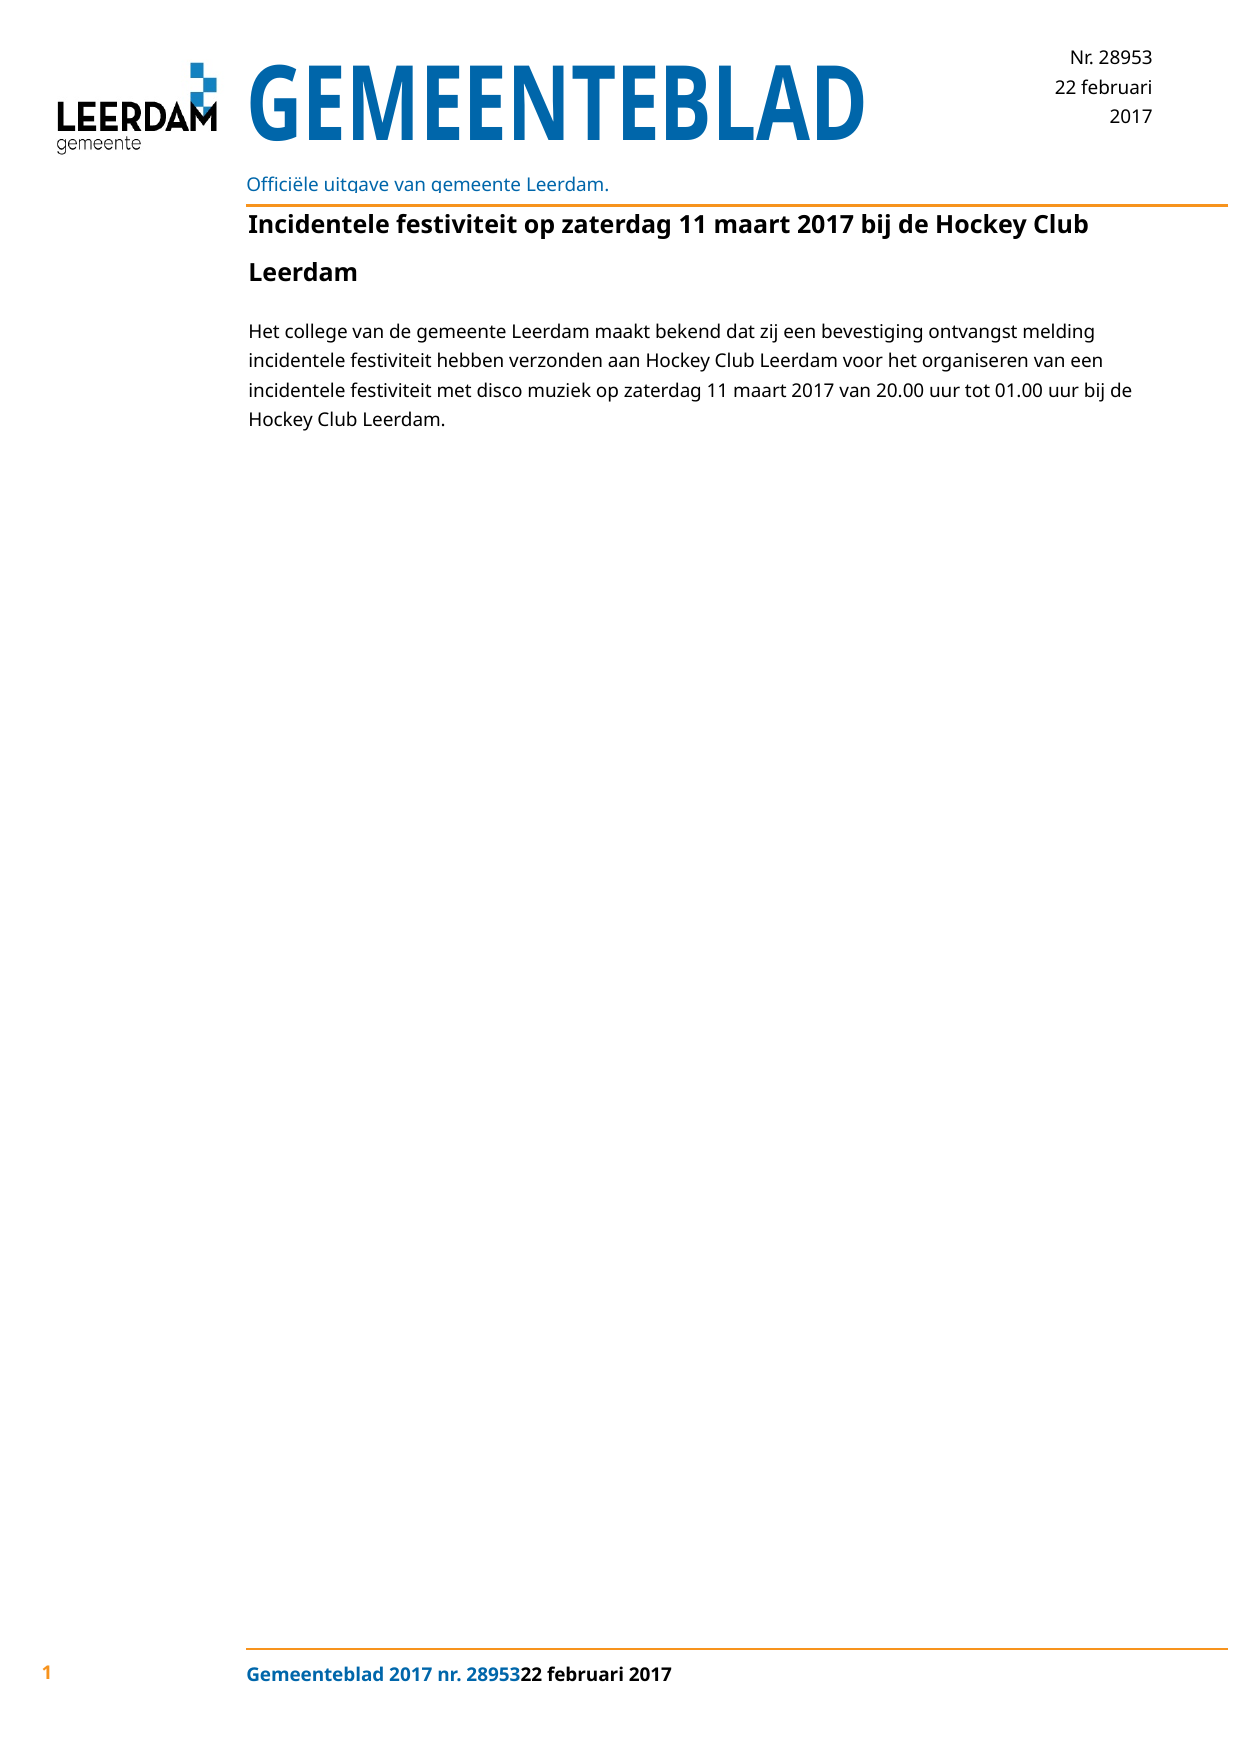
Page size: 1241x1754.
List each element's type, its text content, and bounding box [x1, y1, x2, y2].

text Incidentele festiviteit op zaterdag 11 maart 2017 bij de Hockey Club Leerdam [248, 207, 1152, 288]
text Het college van de gemeente Leerdam maakt bekend dat zij een bevestiging ontvangst melding incidentele festiviteit hebben verzonden aan Hockey Club Leerdam voor het organiseren van een incidentele festiviteit met disco muziek op zaterdag 11 maart 2017 van 20.00 uur tot 01.00 uur bij de Hockey Club Leerdam. [248, 318, 1152, 432]
picture [41, 47, 231, 172]
